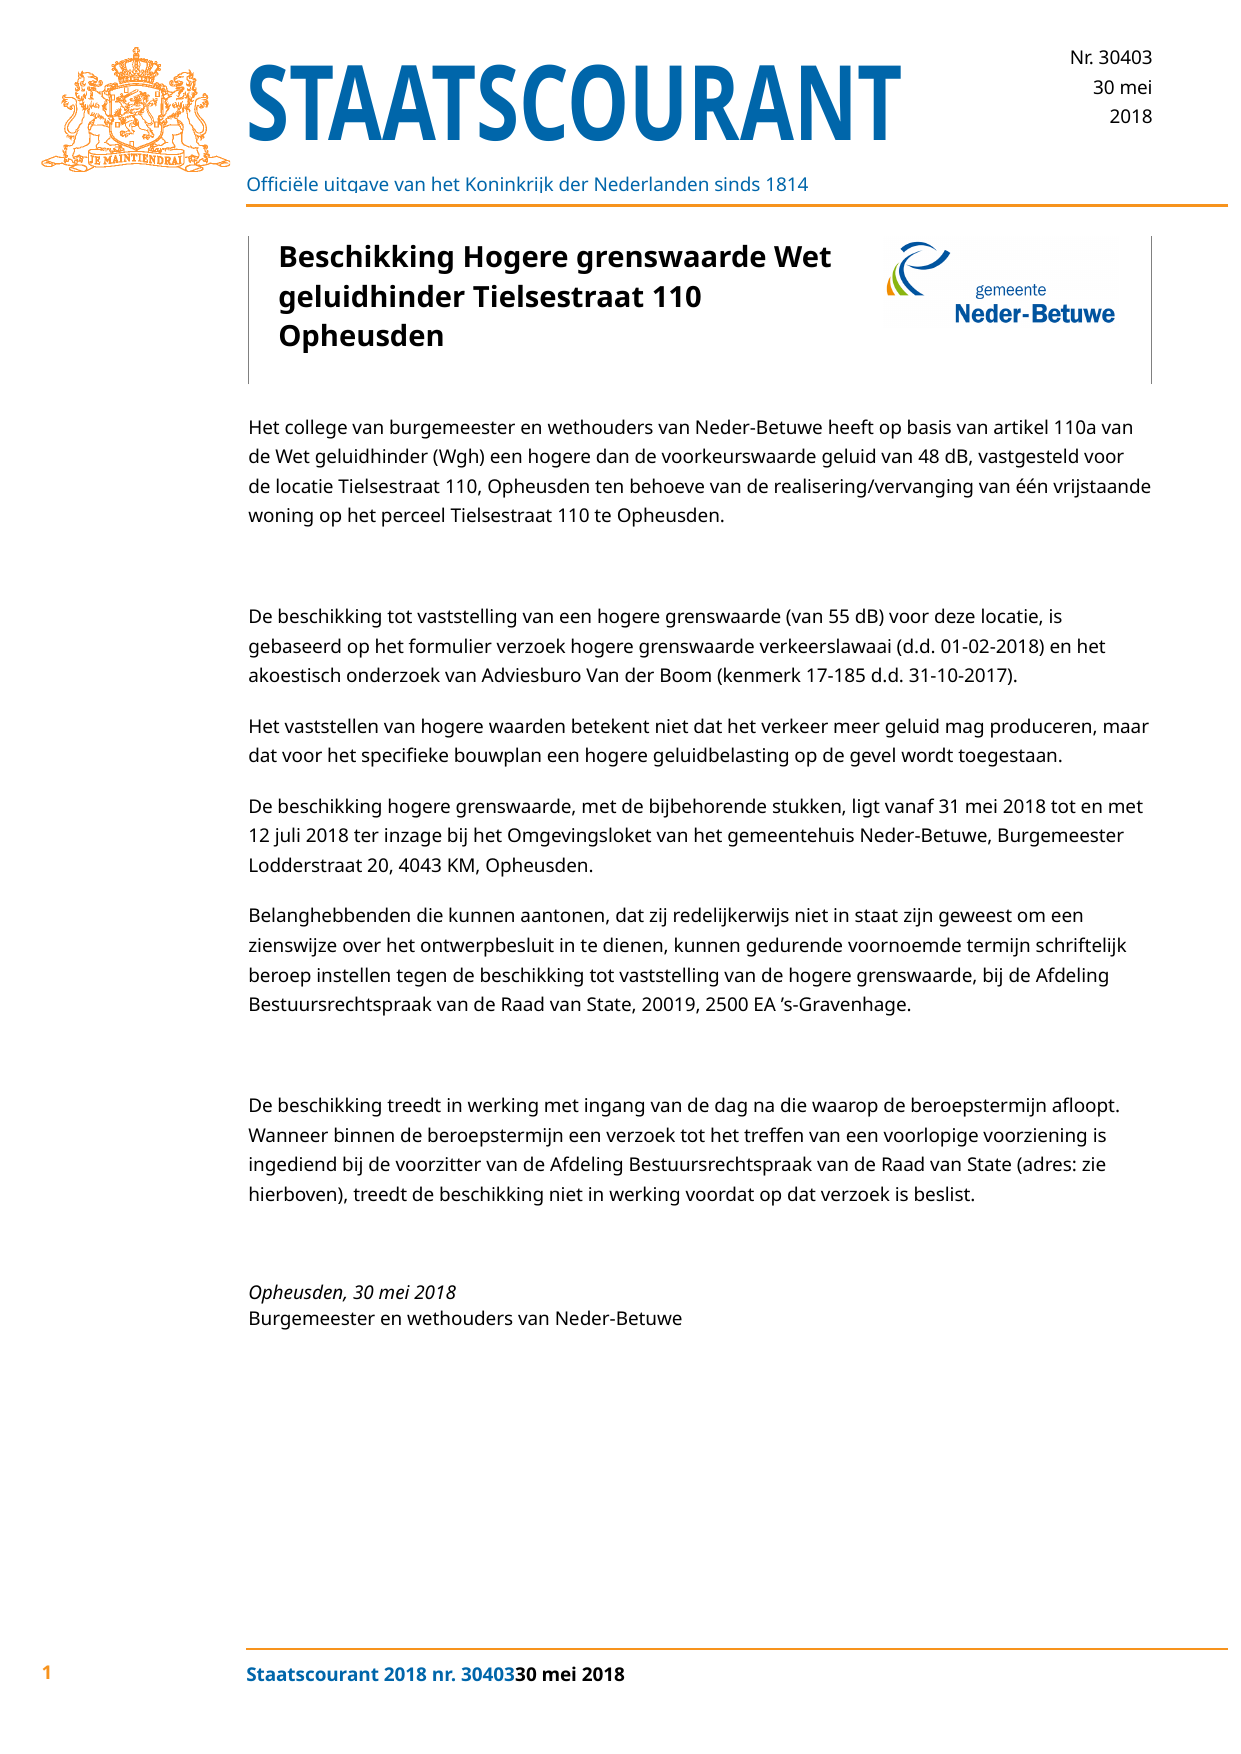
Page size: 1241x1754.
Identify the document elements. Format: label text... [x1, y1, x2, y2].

text De beschikking tot vaststelling van een hogere grenswaarde (van 55 dB) voor deze locatie, is gebaseerd op het formulier verzoek hogere grenswaarde verkeerslawaai (d.d. 01-02-2018) en het akoestisch onderzoek van Adviesburo Van der Boom (kenmerk 17-185 d.d. 31-10-2017). [248, 603, 1152, 688]
text Belanghebbenden die kunnen aantonen, dat zij redelijkerwijs niet in staat zijn geweest om een zienswijze over het ontwerpbesluit in te dienen, kunnen gedurende voornoemde termijn schriftelijk beroep instellen tegen de beschikking tot vaststelling van de hogere grenswaarde, bij de Afdeling Bestuursrechtspraak van de Raad van State, 20019, 2500 EA ’s-Gravenhage. [248, 903, 1152, 1017]
text De beschikking hogere grenswaarde, met de bijbehorende stukken, ligt vanaf 31 mei 2018 tot en met 12 juli 2018 ter inzage bij het Omgevingsloket van het gemeentehuis Neder-Betuwe, Burgemeester Lodderstraat 20, 4043 KM, Opheusden. [248, 793, 1152, 878]
text De beschikking treedt in werking met ingang van de dag na die waarop de beroepstermijn afloopt. Wanneer binnen de beroepstermijn een verzoek tot het treffen van een voorlopige voorziening is ingediend bij de voorzitter van de Afdeling Bestuursrechtspraak van de Raad van State (adres: zie hierboven), treedt de beschikking niet in werking voordat op dat verzoek is beslist. [248, 1092, 1152, 1207]
text Het vaststellen van hogere waarden betekent niet dat het verkeer meer geluid mag produceren, maar dat voor het specifieke bouwplan een hogere geluidbelasting op de gevel wordt toegestaan. [248, 713, 1152, 768]
picture [41, 47, 231, 172]
table_header [850, 236, 1151, 384]
text Het college van burgemeester en wethouders van Neder-Betuwe heeft op basis van artikel 110a van de Wet geluidhinder (Wgh) een hogere dan de voorkeurswaarde geluid van 48 dB, vastgesteld voor de locatie Tielsestraat 110, Opheusden ten behoeve van de realisering/vervanging van één vrijstaande woning op het perceel Tielsestraat 110 te Opheusden. [248, 414, 1152, 528]
table_header Beschikking Hogere grenswaarde Wet geluidhinder Tielsestraat 110 Opheusden [249, 236, 850, 384]
text Burgemeester en wethouders van Neder-Betuwe [248, 1305, 1152, 1331]
text Opheusden, 30 mei 2018 [248, 1279, 1152, 1305]
picture [882, 236, 1119, 328]
